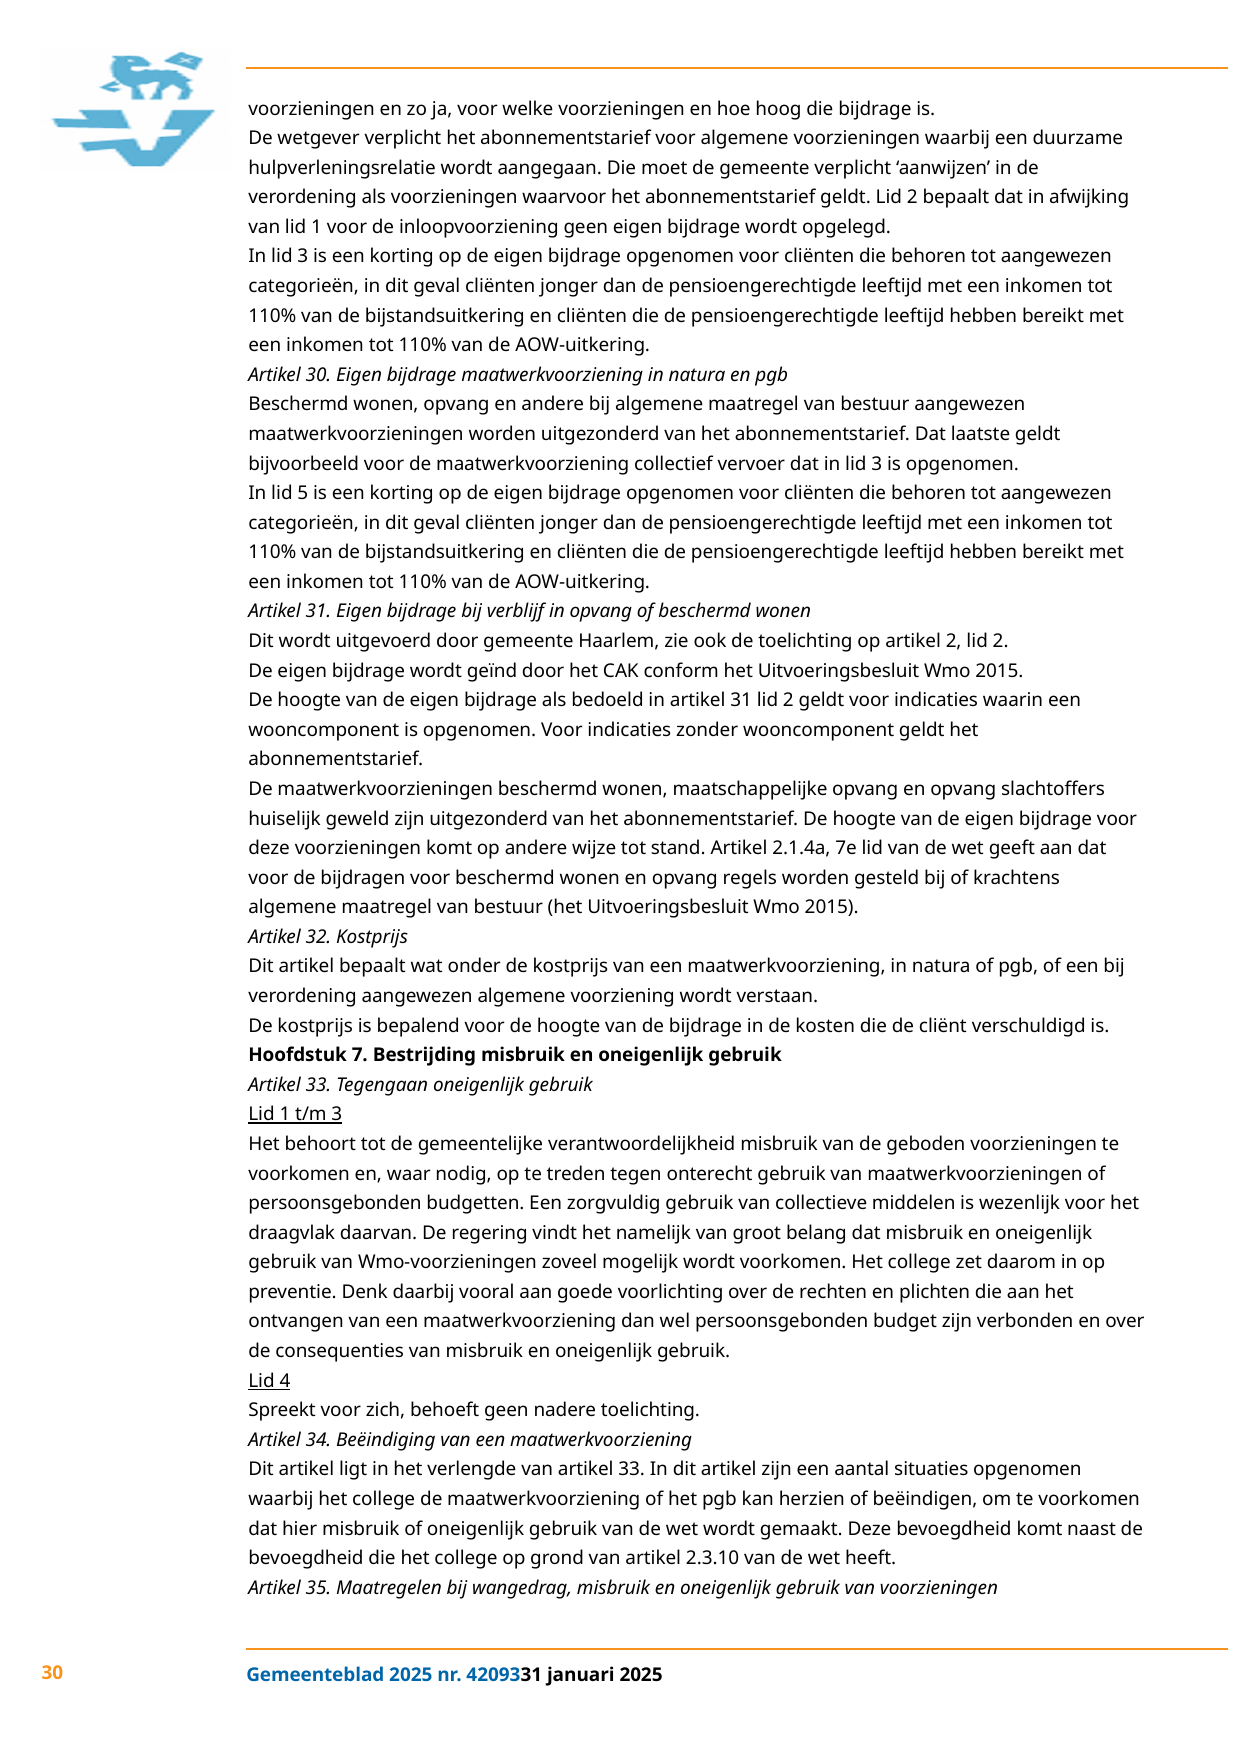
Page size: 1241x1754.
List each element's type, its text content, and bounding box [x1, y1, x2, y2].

text In lid 3 is een korting op de eigen bijdrage opgenomen voor cliënten die behoren tot aangewezen categorieën, in dit geval cliënten jonger dan de pensioengerechtigde leeftijd met een inkomen tot 110% van de bijstandsuitkering en cliënten die de pensioengerechtigde leeftijd hebben bereikt met een inkomen tot 110% van de AOW-uitkering. [248, 243, 1152, 357]
text De eigen bijdrage wordt geïnd door het CAK conform het Uitvoeringsbesluit Wmo 2015. [248, 657, 1152, 683]
text Dit artikel bepaalt wat onder de kostprijs van een maatwerkvoorziening, in natura of pgb, of een bij verordening aangewezen algemene voorziening wordt verstaan. [248, 953, 1152, 1008]
text In lid 5 is een korting op de eigen bijdrage opgenomen voor cliënten die behoren tot aangewezen categorieën, in dit geval cliënten jonger dan de pensioengerechtigde leeftijd met een inkomen tot 110% van de bijstandsuitkering en cliënten die de pensioengerechtigde leeftijd hebben bereikt met een inkomen tot 110% van de AOW-uitkering. [248, 479, 1152, 594]
text Artikel 31. Eigen bijdrage bij verblijf in opvang of beschermd wonen [248, 598, 1152, 623]
text De wetgever verplicht het abonnementstarief voor algemene voorzieningen waarbij een duurzame hulpverleningsrelatie wordt aangegaan. Die moet de gemeente verplicht ‘aanwijzen’ in de verordening als voorzieningen waarvoor het abonnementstarief geldt. Lid 2 bepaalt dat in afwijking van lid 1 voor de inloopvoorziening geen eigen bijdrage wordt opgelegd. [248, 124, 1152, 239]
text Hoofdstuk 7. Bestrijding misbruik en oneigenlijk gebruik [248, 1041, 1152, 1067]
text Lid 1 t/m 3 [248, 1101, 1152, 1126]
text Dit artikel ligt in het verlengde van artikel 33. In dit artikel zijn een aantal situaties opgenomen waarbij het college de maatwerkvoorziening of het pgb kan herzien of beëindigen, om te voorkomen dat hier misbruik of oneigenlijk gebruik van de wet wordt gemaakt. Deze bevoegdheid komt naast de bevoegdheid die het college op grond van artikel 2.3.10 van de wet heeft. [248, 1456, 1152, 1570]
text Dit wordt uitgevoerd door gemeente Haarlem, zie ook de toelichting op artikel 2, lid 2. [248, 627, 1152, 653]
text Artikel 30. Eigen bijdrage maatwerkvoorziening in natura en pgb [248, 361, 1152, 387]
text Artikel 35. Maatregelen bij wangedrag, misbruik en oneigenlijk gebruik van voorzieningen [248, 1574, 1152, 1600]
text Het behoort tot de gemeentelijke verantwoordelijkheid misbruik van de geboden voorzieningen te voorkomen en, waar nodig, op te treden tegen onterecht gebruik van maatwerkvoorzieningen of persoonsgebonden budgetten. Een zorgvuldig gebruik van collectieve middelen is wezenlijk voor het draagvlak daarvan. De regering vindt het namelijk van groot belang dat misbruik en oneigenlijk gebruik van Wmo-voorzieningen zoveel mogelijk wordt voorkomen. Het college zet daarom in op preventie. Denk daarbij vooral aan goede voorlichting over de rechten en plichten die aan het ontvangen van een maatwerkvoorziening dan wel persoonsgebonden budget zijn verbonden en over de consequenties van misbruik en oneigenlijk gebruik. [248, 1130, 1152, 1363]
text Beschermd wonen, opvang en andere bij algemene maatregel van bestuur aangewezen maatwerkvoorzieningen worden uitgezonderd van het abonnementstarief. Dat laatste geldt bijvoorbeeld voor de maatwerkvoorziening collectief vervoer dat in lid 3 is opgenomen. [248, 391, 1152, 476]
text Artikel 32. Kostprijs [248, 923, 1152, 949]
text Artikel 34. Beëindiging van een maatwerkvoorziening [248, 1426, 1152, 1452]
text voorzieningen en zo ja, voor welke voorzieningen en hoe hoog die bijdrage is. [248, 95, 1152, 121]
text De hoogte van de eigen bijdrage als bedoeld in artikel 31 lid 2 geldt voor indicaties waarin een wooncomponent is opgenomen. Voor indicaties zonder wooncomponent geldt het abonnementstarief. [248, 686, 1152, 771]
text Artikel 33. Tegengaan oneigenlijk gebruik [248, 1071, 1152, 1097]
text Spreekt voor zich, behoeft geen nadere toelichting. [248, 1396, 1152, 1422]
text De kostprijs is bepalend voor de hoogte van de bijdrage in de kosten die de cliënt verschuldigd is. [248, 1012, 1152, 1038]
picture [41, 47, 231, 172]
text De maatwerkvoorzieningen beschermd wonen, maatschappelijke opvang en opvang slachtoffers huiselijk geweld zijn uitgezonderd van het abonnementstarief. De hoogte van de eigen bijdrage voor deze voorzieningen komt op andere wijze tot stand. Artikel 2.1.4a, 7e lid van de wet geeft aan dat voor de bijdragen voor beschermd wonen en opvang regels worden gesteld bij of krachtens algemene maatregel van bestuur (het Uitvoeringsbesluit Wmo 2015). [248, 775, 1152, 919]
text Lid 4 [248, 1367, 1152, 1393]
